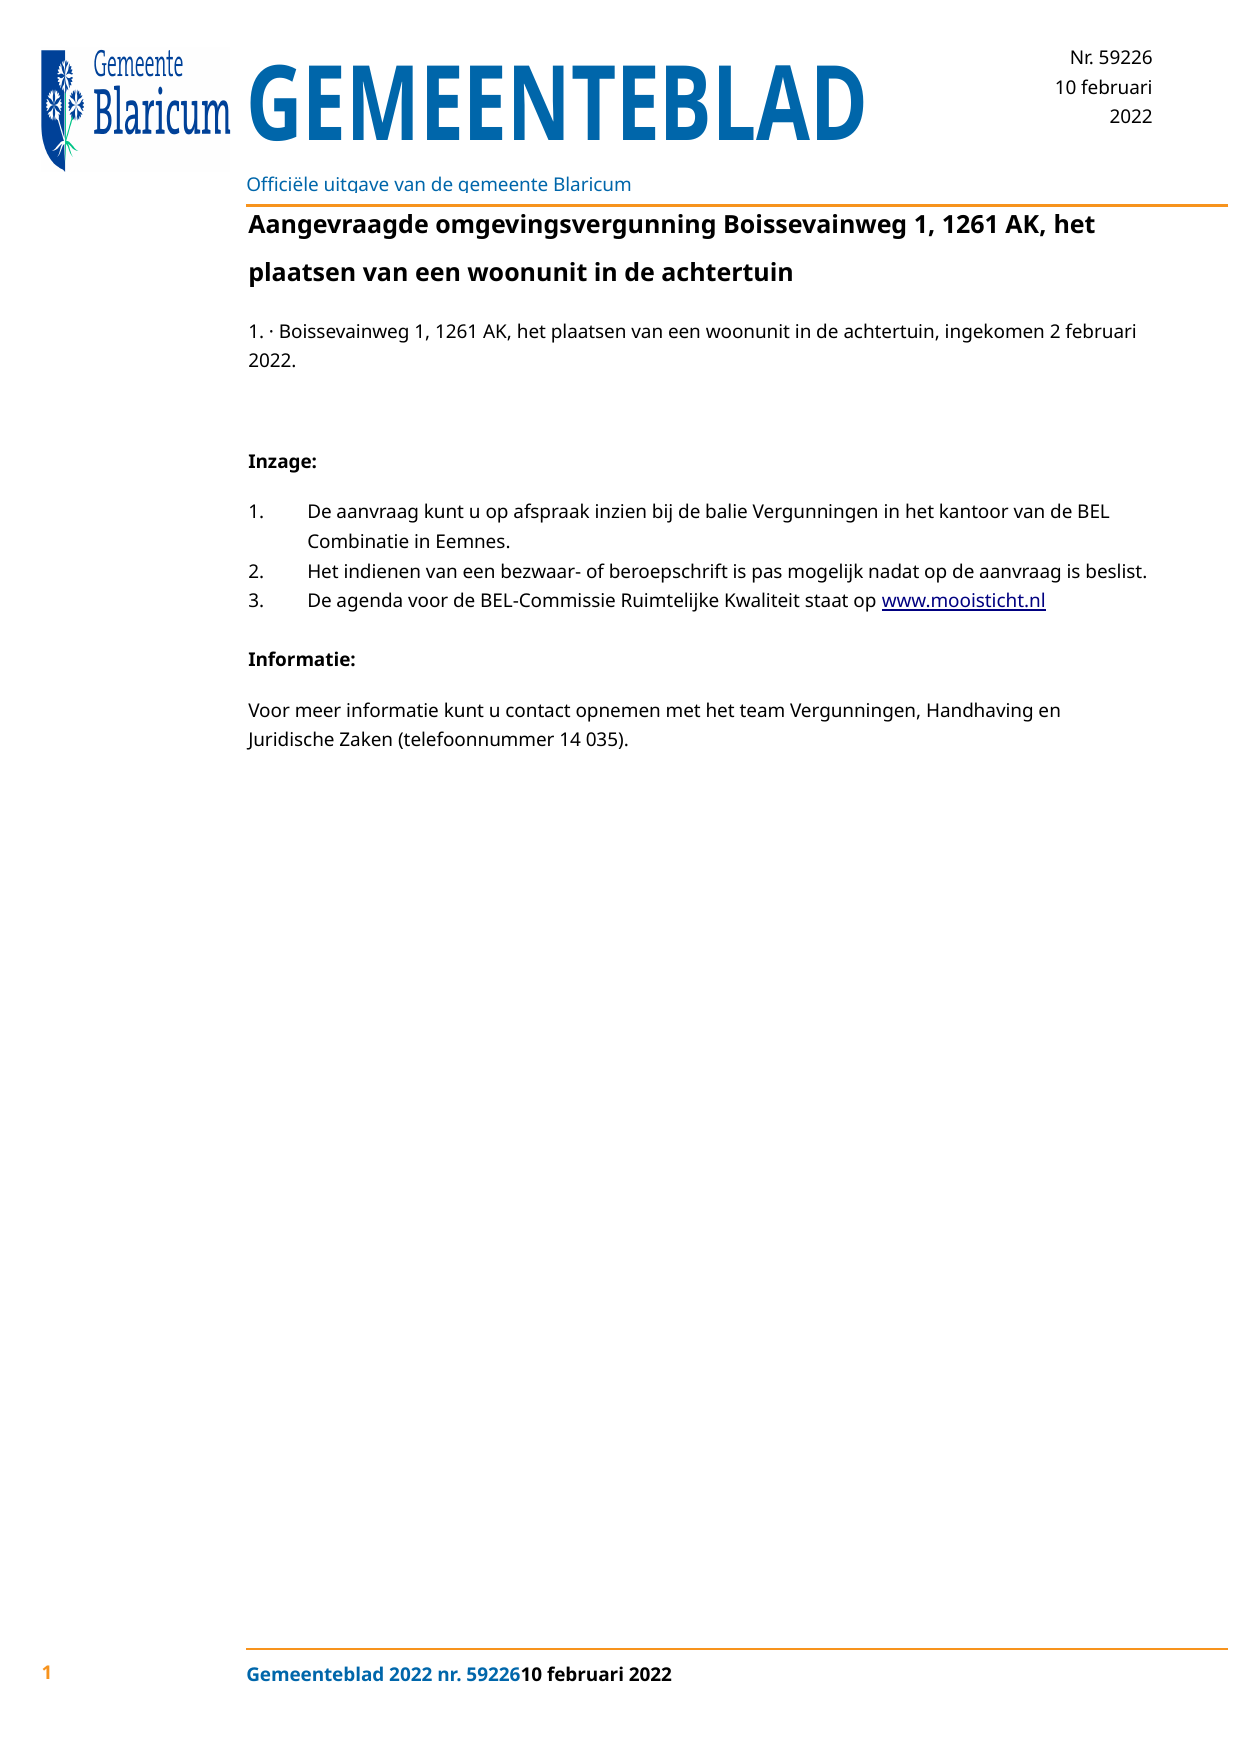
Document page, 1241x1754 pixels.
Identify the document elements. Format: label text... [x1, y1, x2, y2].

text Voor meer informatie kunt u contact opnemen met het team Vergunningen, Handhaving en Juridische Zaken (telefoonnummer 14 035). [248, 697, 1152, 752]
picture [41, 47, 231, 172]
text 1. · Boissevainweg 1, 1261 AK, het plaatsen van een woonunit in de achtertuin, ingekomen 2 februari 2022. [248, 318, 1152, 373]
list Het indienen van een bezwaar- of beroepschrift is pas mogelijk nadat op de aanvraag is beslist. [248, 558, 1152, 584]
text Aangevraagde omgevingsvergunning Boissevainweg 1, 1261 AK, het plaatsen van een woonunit in de achtertuin [248, 207, 1152, 288]
text Inzage: [248, 448, 1152, 474]
text Informatie: [248, 647, 1152, 672]
list De agenda voor de BEL-Commissie Ruimtelijke Kwaliteit staat op www.mooisticht.nl [248, 587, 1152, 613]
list De aanvraag kunt u op afspraak inzien bij de balie Vergunningen in het kantoor van de BEL Combinatie in Eemnes. [248, 499, 1152, 554]
